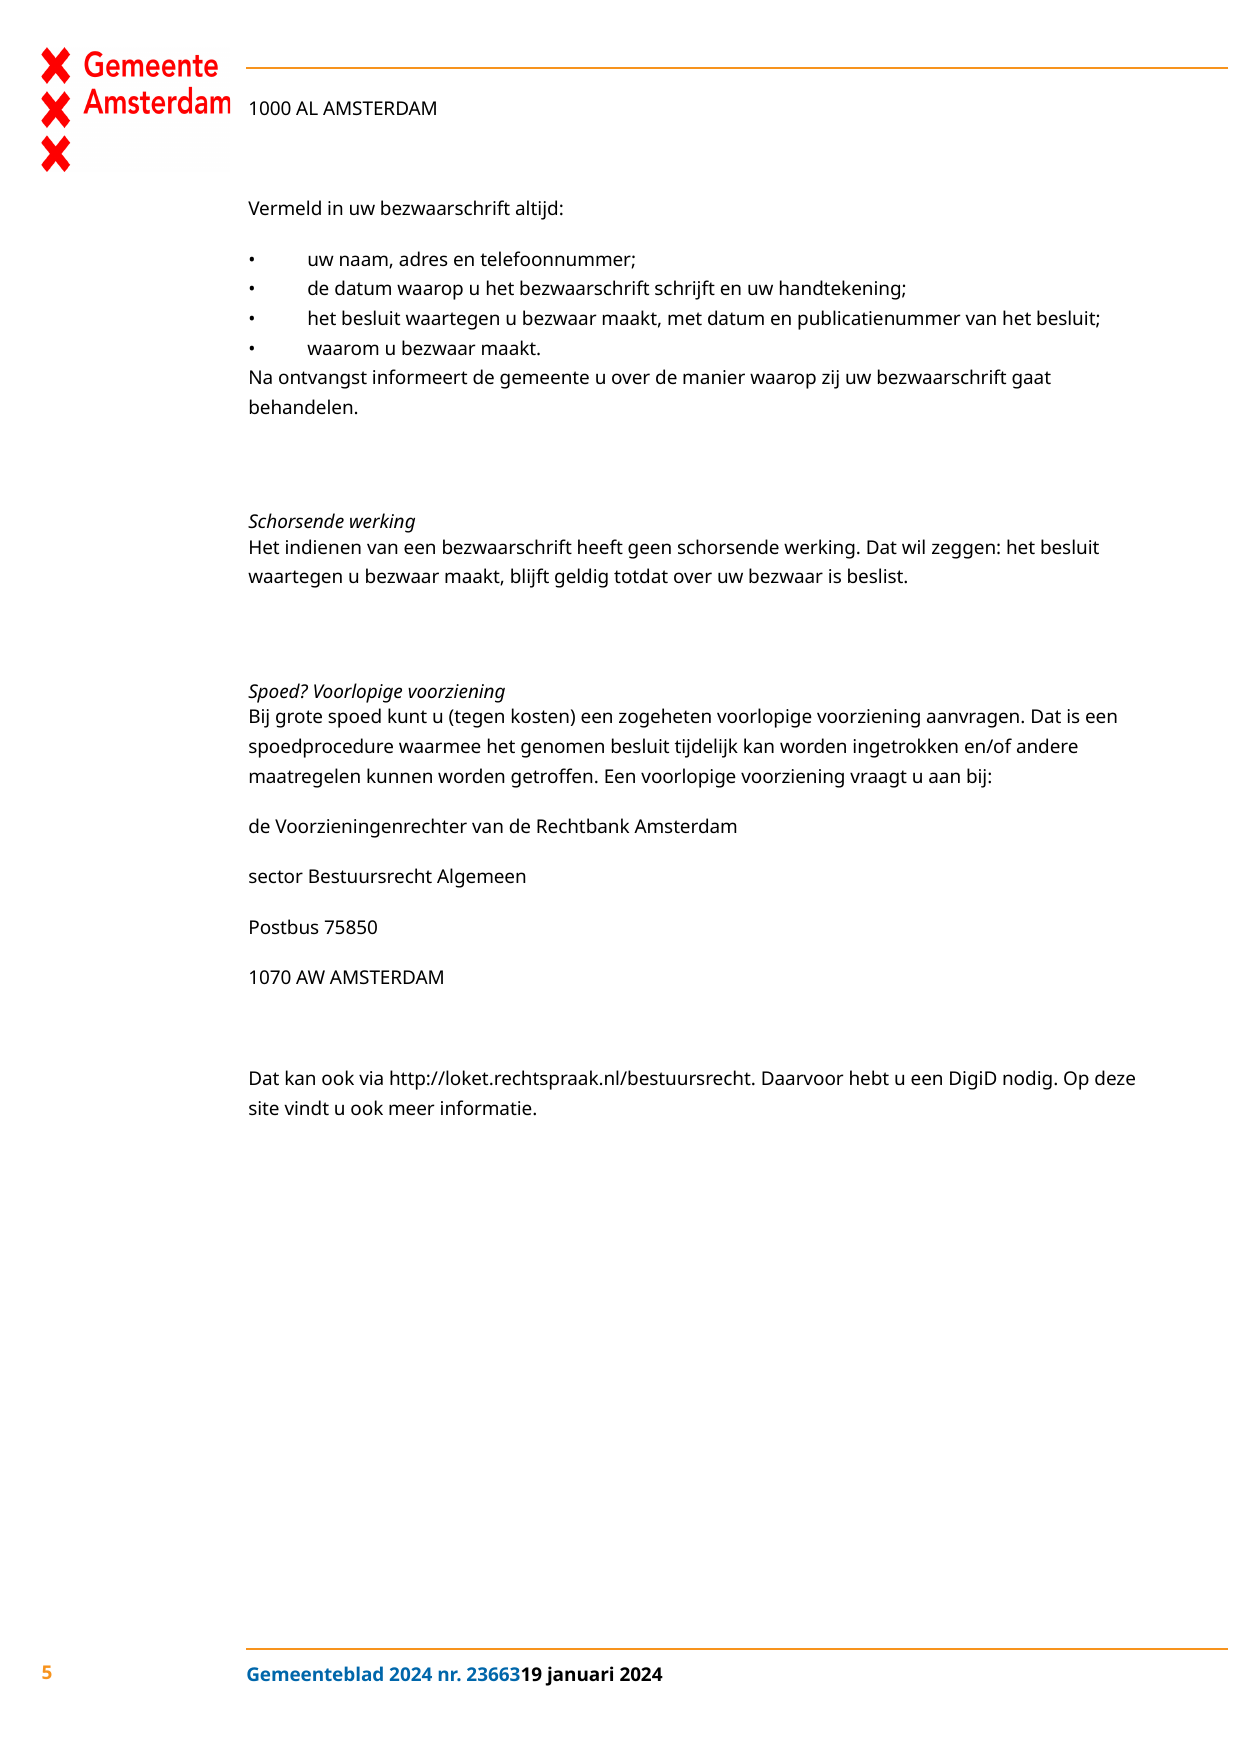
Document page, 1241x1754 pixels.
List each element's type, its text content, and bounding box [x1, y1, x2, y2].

text Spoed? Voorlopige voorziening [248, 678, 1152, 704]
list de datum waarop u het bezwaarschrift schrijft en uw handtekening; [248, 276, 1152, 301]
text 1000 AL AMSTERDAM [248, 95, 1152, 121]
text Schorsende werking [248, 508, 1152, 534]
text Het indienen van een bezwaarschrift heeft geen schorsende werking. Dat wil zeggen: het besluit waartegen u bezwaar maakt, blijft geldig totdat over uw bezwaar is beslist. [248, 534, 1152, 589]
list uw naam, adres en telefoonnummer; [248, 246, 1152, 272]
picture [41, 47, 231, 172]
text sector Bestuursrecht Algemeen [248, 864, 1152, 889]
text de Voorzieningenrechter van de Rechtbank Amsterdam [248, 813, 1152, 839]
list het besluit waartegen u bezwaar maakt, met datum en publicatienummer van het besluit; [248, 305, 1152, 331]
text Bij grote spoed kunt u (tegen kosten) een zogeheten voorlopige voorziening aanvragen. Dat is een spoedprocedure waarmee het genomen besluit tijdelijk kan worden ingetrokken en/of andere maatregelen kunnen worden getroffen. Een voorlopige voorziening vraagt u aan bij: [248, 704, 1152, 789]
text Postbus 75850 [248, 914, 1152, 940]
text Vermeld in uw bezwaarschrift altijd: [248, 196, 1152, 221]
text 1070 AW AMSTERDAM [248, 964, 1152, 990]
text Dat kan ook via http://loket.rechtspraak.nl/bestuursrecht. Daarvoor hebt u een DigiD nodig. Op deze site vindt u ook meer informatie. [248, 1065, 1152, 1121]
list waarom u bezwaar maakt. [248, 335, 1152, 361]
text Na ontvangst informeert de gemeente u over de manier waarop zij uw bezwaarschrift gaat behandelen. [248, 364, 1152, 420]
